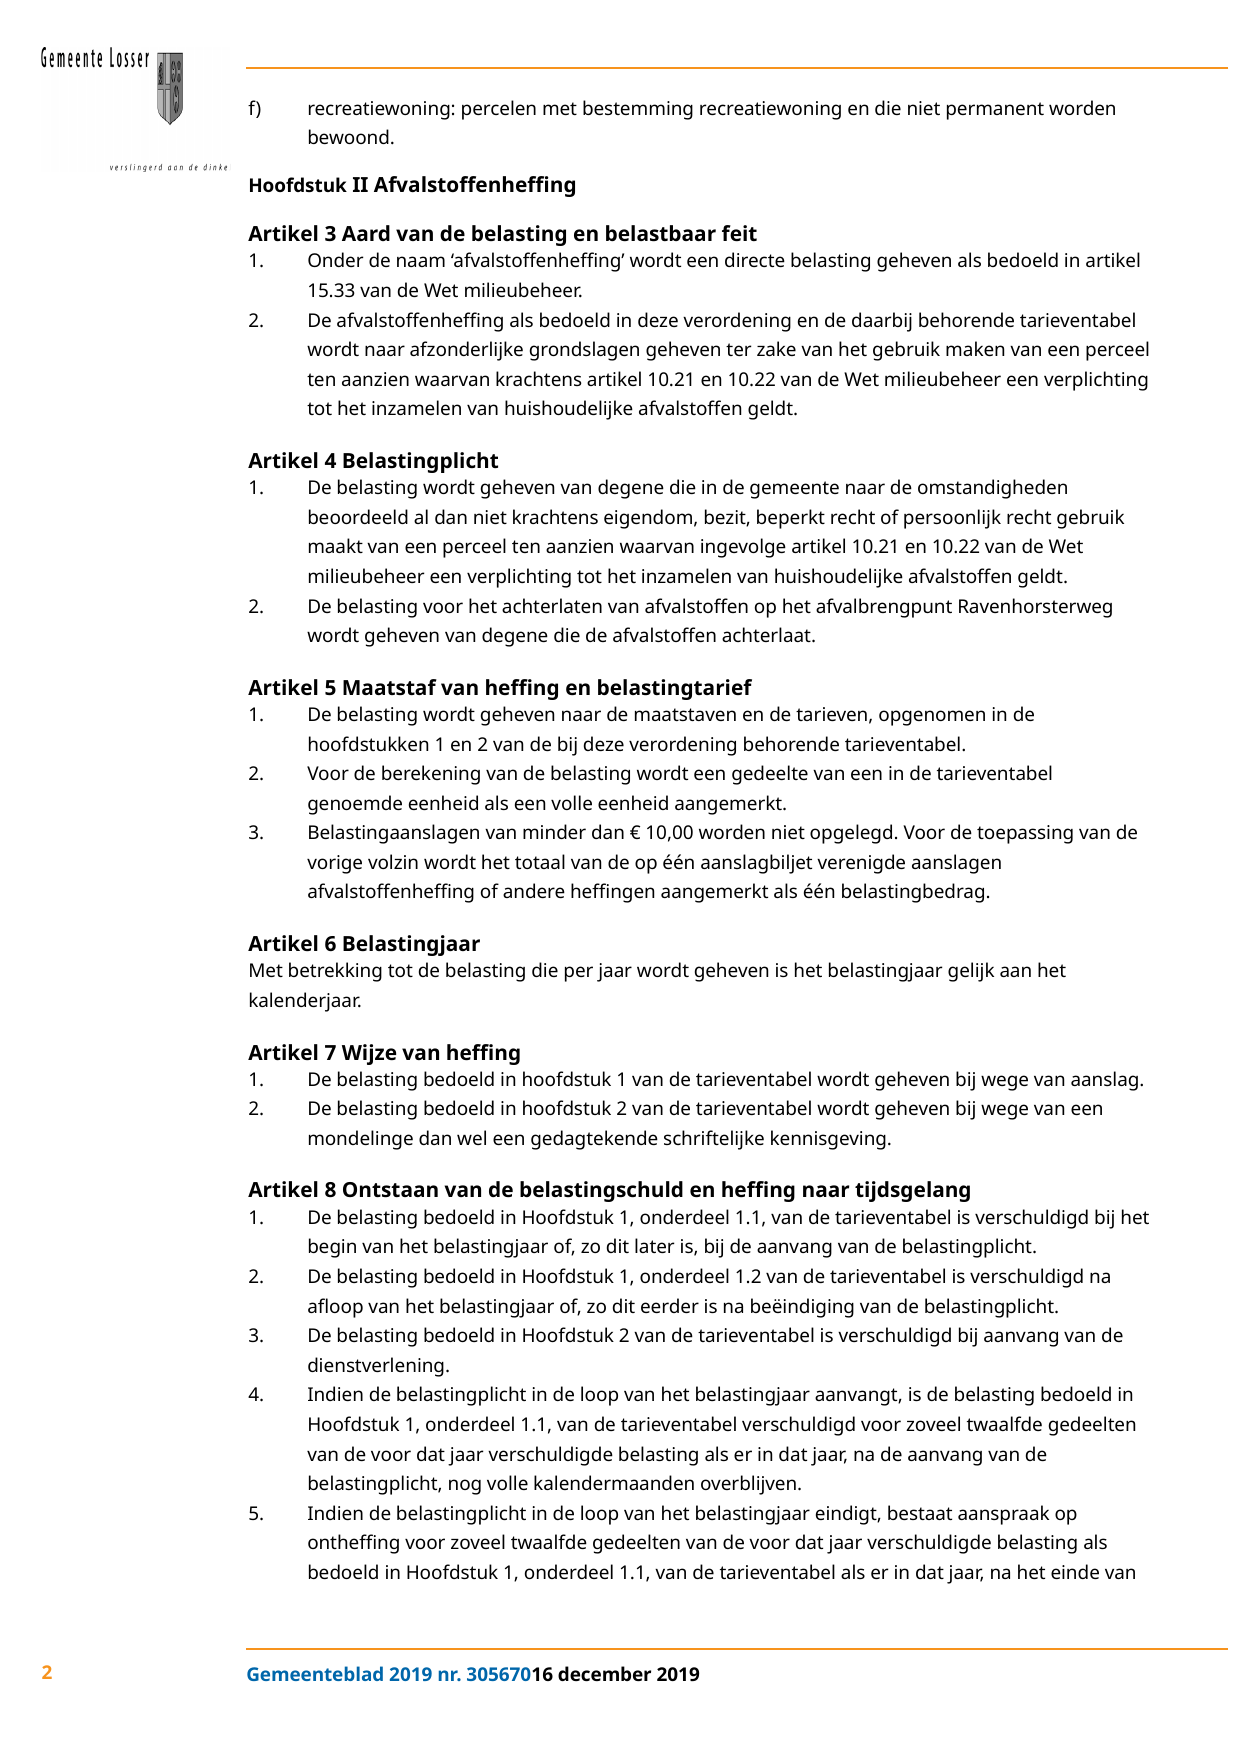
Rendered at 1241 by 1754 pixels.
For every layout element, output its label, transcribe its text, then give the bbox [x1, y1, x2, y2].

list De belasting wordt geheven naar de maatstaven en de tarieven, opgenomen in de hoofdstukken 1 en 2 van de bij deze verordening behorende tarieventabel. [248, 701, 1152, 757]
text Artikel 6 Belastingjaar [248, 929, 1152, 958]
picture [41, 47, 231, 172]
list De belasting bedoeld in Hoofdstuk 1, onderdeel 1.1, van de tarieventabel is verschuldigd bij het begin van het belastingjaar of, zo dit later is, bij de aanvang van de belastingplicht. [248, 1204, 1152, 1259]
text Artikel 3 Aard van de belasting en belastbaar feit [248, 219, 1152, 248]
list De belasting bedoeld in Hoofdstuk 1, onderdeel 1.2 van de tarieventabel is verschuldigd na afloop van het belastingjaar of, zo dit eerder is na beëindiging van de belastingplicht. [248, 1263, 1152, 1318]
list Belastingaanslagen van minder dan € 10,00 worden niet opgelegd. Voor de toepassing van de vorige volzin wordt het totaal van de op één aanslagbiljet verenigde aanslagen afvalstoffenheffing of andere heffingen aangemerkt als één belastingbedrag. [248, 819, 1152, 904]
text Hoofdstuk II Afvalstoffenheffing [248, 170, 1152, 198]
list Onder de naam ‘afvalstoffenheffing’ wordt een directe belasting geheven als bedoeld in artikel 15.33 van de Wet milieubeheer. [248, 248, 1152, 303]
list Indien de belastingplicht in de loop van het belastingjaar eindigt, bestaat aanspraak op ontheffing voor zoveel twaalfde gedeelten van de voor dat jaar verschuldigde belasting als bedoeld in Hoofdstuk 1, onderdeel 1.1, van de tarieventabel als er in dat jaar, na het einde van [248, 1500, 1152, 1585]
list De belasting bedoeld in hoofdstuk 1 van de tarieventabel wordt geheven bij wege van aanslag. [248, 1066, 1152, 1092]
list De belasting bedoeld in Hoofdstuk 2 van de tarieventabel is verschuldigd bij aanvang van de dienstverlening. [248, 1322, 1152, 1378]
list De belasting wordt geheven van degene die in de gemeente naar de omstandigheden beoordeeld al dan niet krachtens eigendom, bezit, beperkt recht of persoonlijk recht gebruik maakt van een perceel ten aanzien waarvan ingevolge artikel 10.21 en 10.22 van de Wet milieubeheer een verplichting tot het inzamelen van huishoudelijke afvalstoffen geldt. [248, 474, 1152, 589]
text Artikel 8 Ontstaan van de belastingschuld en heffing naar tijdsgelang [248, 1176, 1152, 1204]
text Artikel 4 Belastingplicht [248, 446, 1152, 474]
text Met betrekking tot de belasting die per jaar wordt geheven is het belastingjaar gelijk aan het kalenderjaar. [248, 958, 1152, 1013]
list Voor de berekening van de belasting wordt een gedeelte van een in de tarieventabel genoemde eenheid als een volle eenheid aangemerkt. [248, 760, 1152, 816]
text Artikel 5 Maatstaf van heffing en belastingtarief [248, 673, 1152, 701]
list De belasting bedoeld in hoofdstuk 2 van de tarieventabel wordt geheven bij wege van een mondelinge dan wel een gedagtekende schriftelijke kennisgeving. [248, 1096, 1152, 1151]
list De belasting voor het achterlaten van afvalstoffen op het afvalbrengpunt Ravenhorsterweg wordt geheven van degene die de afvalstoffen achterlaat. [248, 593, 1152, 648]
list De afvalstoffenheffing als bedoeld in deze verordening en de daarbij behorende tarieventabel wordt naar afzonderlijke grondslagen geheven ter zake van het gebruik maken van een perceel ten aanzien waarvan krachtens artikel 10.21 en 10.22 van de Wet milieubeheer een verplichting tot het inzamelen van huishoudelijke afvalstoffen geldt. [248, 307, 1152, 421]
list recreatiewoning: percelen met bestemming recreatiewoning en die niet permanent worden bewoond. [248, 95, 1152, 150]
list Indien de belastingplicht in de loop van het belastingjaar aanvangt, is de belasting bedoeld in Hoofdstuk 1, onderdeel 1.1, van de tarieventabel verschuldigd voor zoveel twaalfde gedeelten van de voor dat jaar verschuldigde belasting als er in dat jaar, na de aanvang van de belastingplicht, nog volle kalendermaanden overblijven. [248, 1382, 1152, 1496]
text Artikel 7 Wijze van heffing [248, 1038, 1152, 1066]
